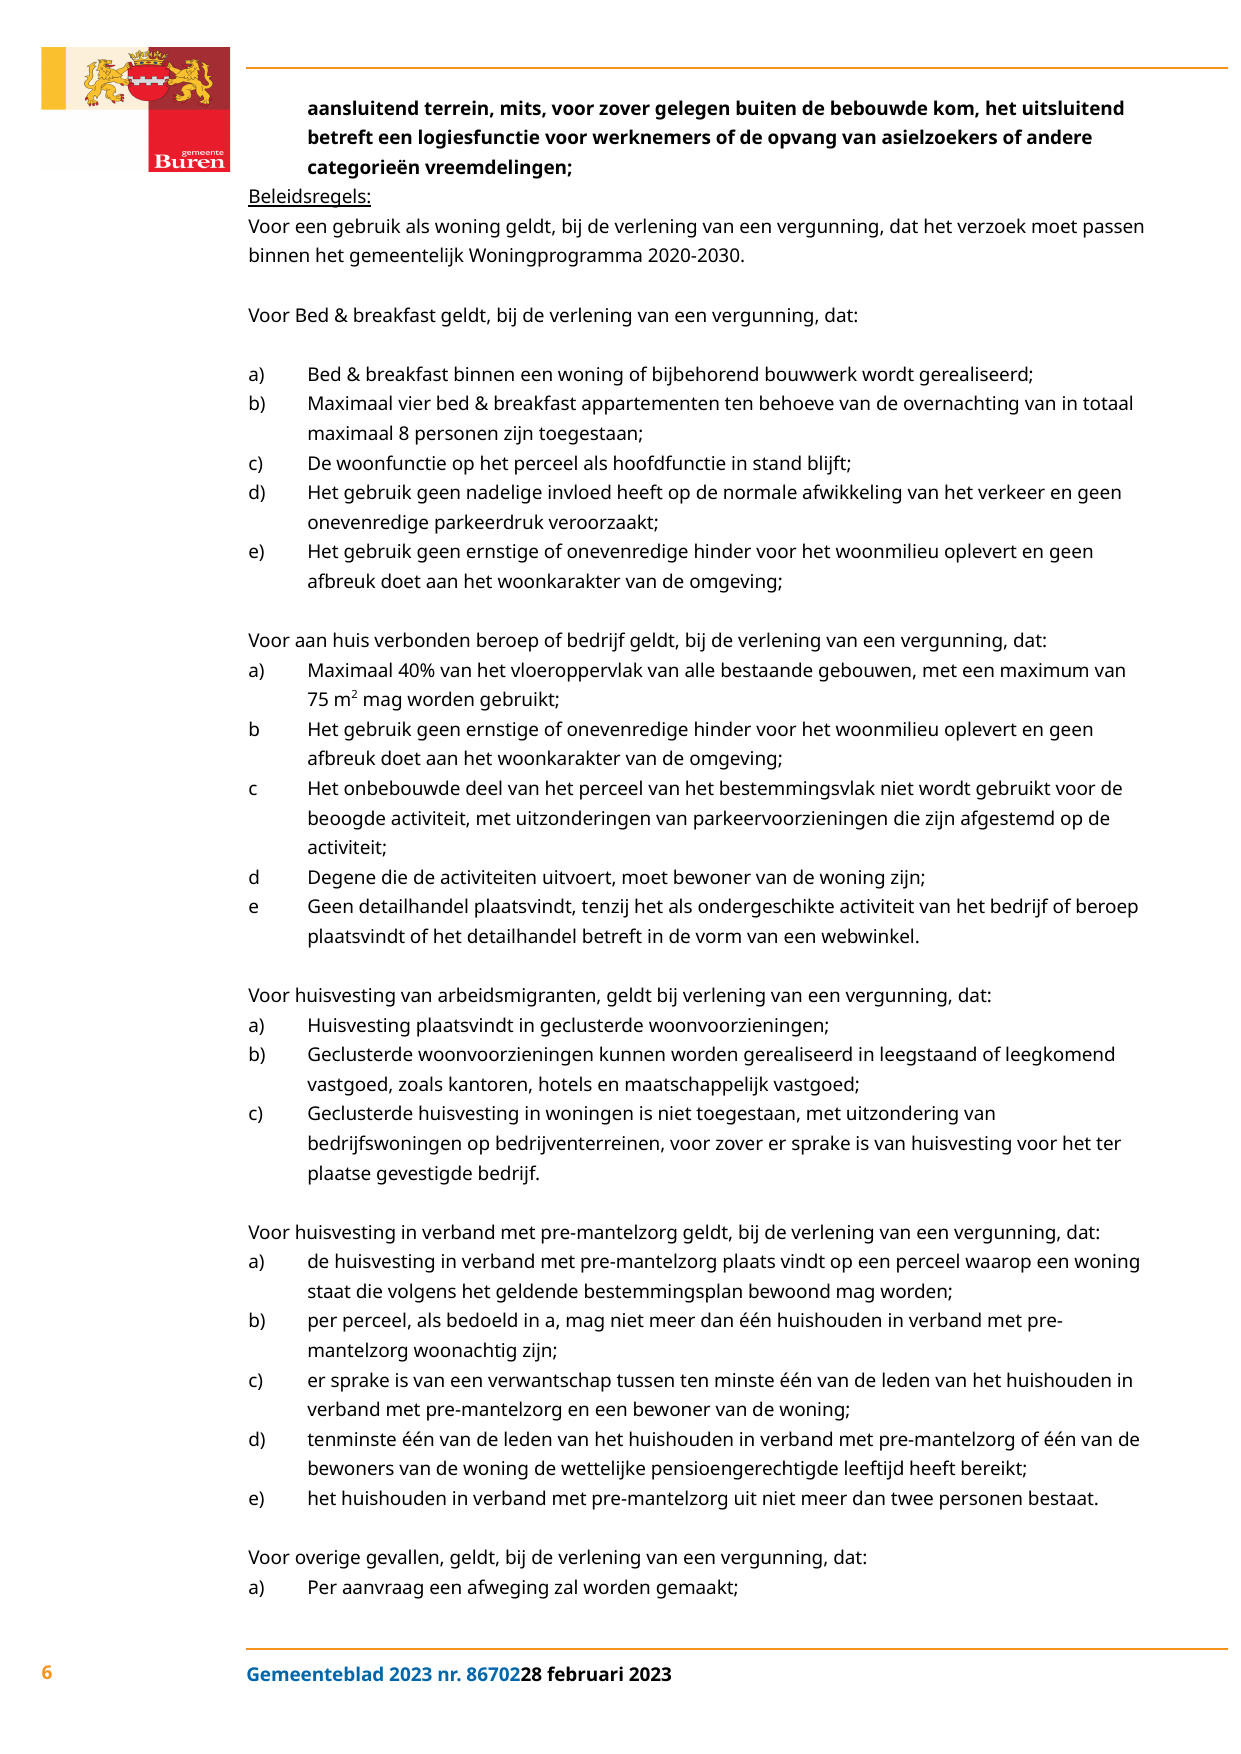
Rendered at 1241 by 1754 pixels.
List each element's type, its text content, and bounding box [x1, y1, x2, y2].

list De woonfunctie op het perceel als hoofdfunctie in stand blijft; [248, 450, 1152, 476]
text Voor huisvesting van arbeidsmigranten, geldt bij verlening van een vergunning, dat: [248, 982, 1152, 1008]
list Het gebruik geen ernstige of onevenredige hinder voor het woonmilieu oplevert en geen afbreuk doet aan het woonkarakter van de omgeving; [248, 716, 1152, 771]
list Geclusterde woonvoorzieningen kunnen worden gerealiseerd in leegstaand of leegkomend vastgoed, zoals kantoren, hotels en maatschappelijk vastgoed; [248, 1041, 1152, 1097]
list het huishouden in verband met pre-mantelzorg uit niet meer dan twee personen bestaat. [248, 1485, 1152, 1511]
list er sprake is van een verwantschap tussen ten minste één van de leden van het huishouden in verband met pre-mantelzorg en een bewoner van de woning; [248, 1367, 1152, 1422]
list Geclusterde huisvesting in woningen is niet toegestaan, met uitzondering van bedrijfswoningen op bedrijventerreinen, voor zover er sprake is van huisvesting voor het ter plaatse gevestigde bedrijf. [248, 1101, 1152, 1186]
list Geen detailhandel plaatsvindt, tenzij het als ondergeschikte activiteit van het bedrijf of beroep plaatsvindt of het detailhandel betreft in de vorm van een webwinkel. [248, 893, 1152, 949]
list aansluitend terrein, mits, voor zover gelegen buiten de bebouwde kom, het uitsluitend betreft een logiesfunctie voor werknemers of de opvang van asielzoekers of andere categorieën vreemdelingen; [248, 95, 1152, 180]
list Het gebruik geen ernstige of onevenredige hinder voor het woonmilieu oplevert en geen afbreuk doet aan het woonkarakter van de omgeving; [248, 538, 1152, 594]
list Degene die de activiteiten uitvoert, moet bewoner van de woning zijn; [248, 864, 1152, 890]
text Voor aan huis verbonden beroep of bedrijf geldt, bij de verlening van een vergunning, dat: [248, 627, 1152, 653]
list per perceel, als bedoeld in a, mag niet meer dan één huishouden in verband met pre-mantelzorg woonachtig zijn; [248, 1308, 1152, 1363]
list Huisvesting plaatsvindt in geclusterde woonvoorzieningen; [248, 1012, 1152, 1038]
list Bed & breakfast binnen een woning of bijbehorend bouwwerk wordt gerealiseerd; [248, 361, 1152, 387]
text Voor een gebruik als woning geldt, bij de verlening van een vergunning, dat het verzoek moet passen binnen het gemeentelijk Woningprogramma 2020-2030. [248, 213, 1152, 268]
list Per aanvraag een afweging zal worden gemaakt; [248, 1574, 1152, 1600]
text Voor Bed & breakfast geldt, bij de verlening van een vergunning, dat: [248, 302, 1152, 328]
list de huisvesting in verband met pre-mantelzorg plaats vindt op een perceel waarop een woning staat die volgens het geldende bestemmingsplan bewoond mag worden; [248, 1248, 1152, 1304]
list Het onbebouwde deel van het perceel van het bestemmingsvlak niet wordt gebruikt voor de beoogde activiteit, met uitzonderingen van parkeervoorzieningen die zijn afgestemd op de activiteit; [248, 775, 1152, 860]
text Voor huisvesting in verband met pre-mantelzorg geldt, bij de verlening van een vergunning, dat: [248, 1219, 1152, 1245]
list Maximaal 40% van het vloeroppervlak van alle bestaande gebouwen, met een maximum van 75 m2 mag worden gebruikt; [248, 657, 1152, 712]
list Maximaal vier bed & breakfast appartementen ten behoeve van de overnachting van in totaal maximaal 8 personen zijn toegestaan; [248, 391, 1152, 446]
picture [41, 47, 231, 172]
text Voor overige gevallen, geldt, bij de verlening van een vergunning, dat: [248, 1544, 1152, 1570]
list tenminste één van de leden van het huishouden in verband met pre-mantelzorg of één van de bewoners van de woning de wettelijke pensioengerechtigde leeftijd heeft bereikt; [248, 1426, 1152, 1481]
list Het gebruik geen nadelige invloed heeft op de normale afwikkeling van het verkeer en geen onevenredige parkeerdruk veroorzaakt; [248, 479, 1152, 535]
text Beleidsregels: [248, 183, 1152, 209]
